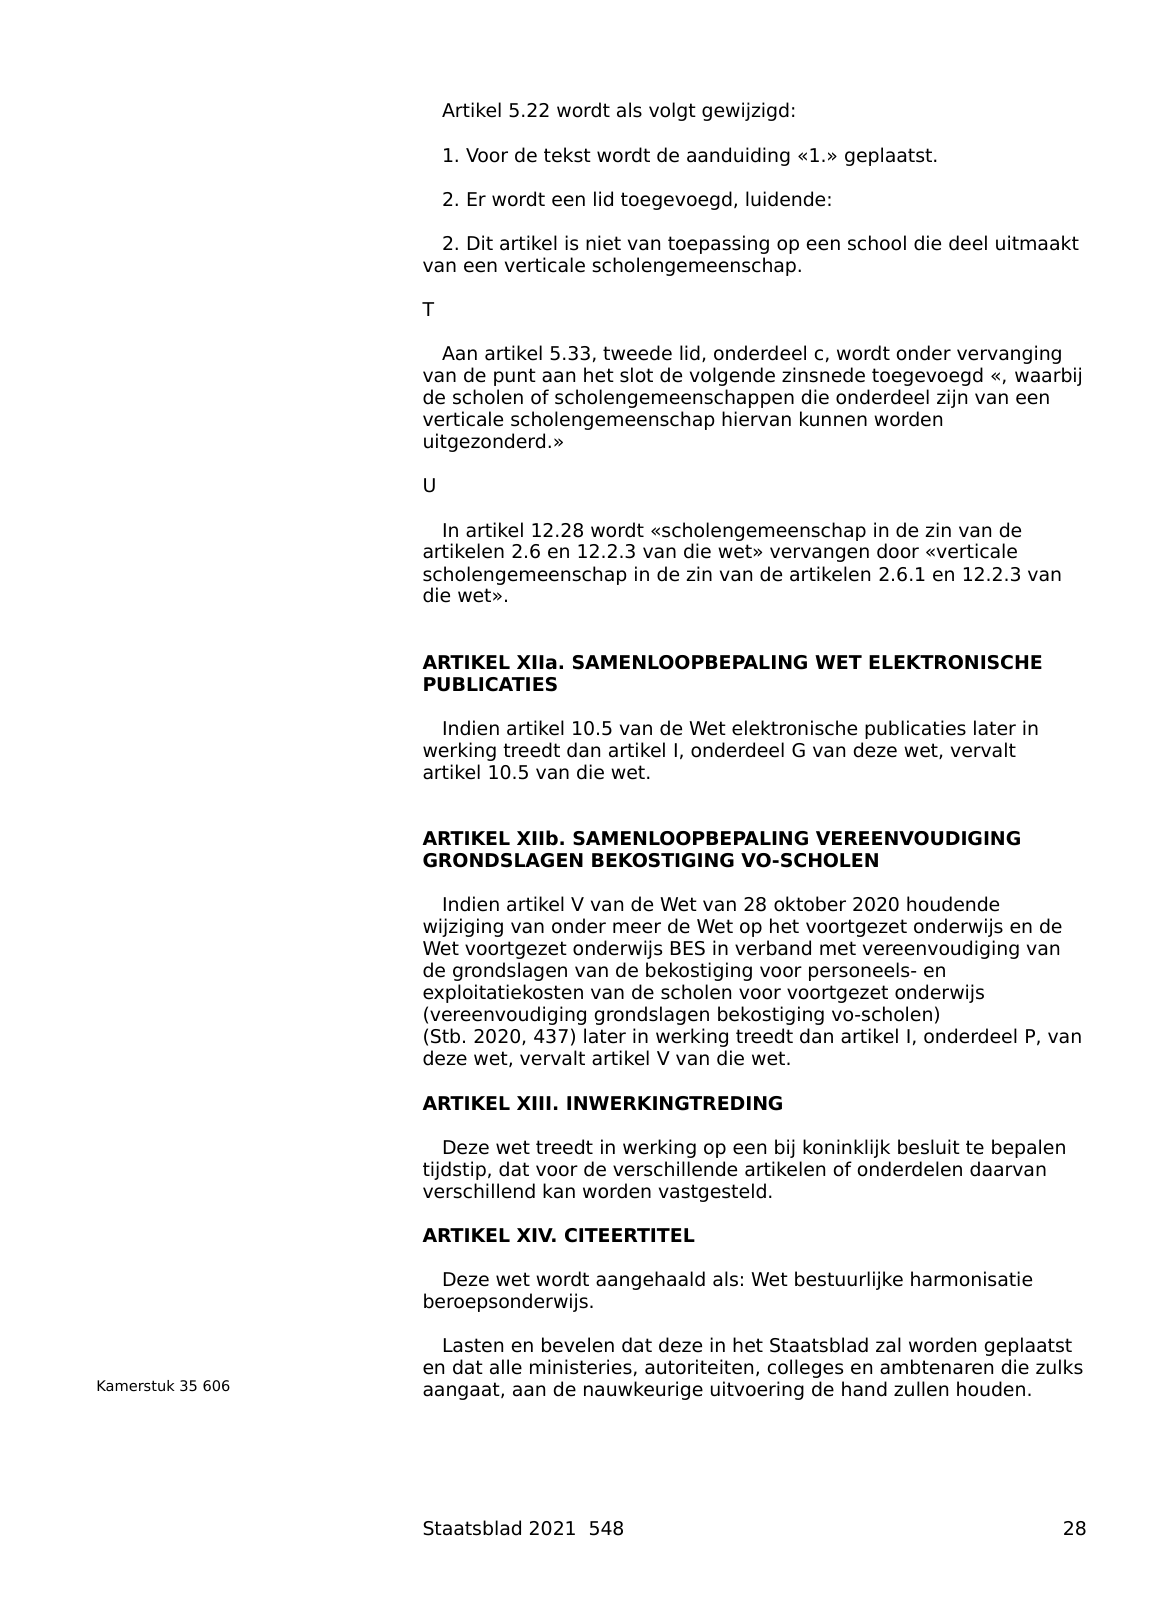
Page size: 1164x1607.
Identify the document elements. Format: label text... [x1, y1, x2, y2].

text 2. Er wordt een lid toegevoegd, luidende: [422, 189, 1087, 211]
text Indien artikel V van de Wet van 28 oktober 2020 houdende wijziging van onder meer de Wet op het voortgezet onderwijs en de Wet voortgezet onderwijs BES in verband met vereenvoudiging van de grondslagen van de bekostiging voor personeels- en exploitatiekosten van de scholen voor voortgezet onderwijs (vereenvoudiging grondslagen bekostiging vo-scholen) (Stb. 2020, 437) later in werking treedt dan artikel I, onderdeel P, van deze wet, vervalt artikel V van die wet. [422, 894, 1087, 1070]
text Deze wet wordt aangehaald als: Wet bestuurlijke harmonisatie beroepsonderwijs. [422, 1269, 1087, 1313]
text 1. Voor de tekst wordt de aanduiding «1.» geplaatst. [422, 144, 1087, 167]
subtitle ARTIKEL XIIb. SAMENLOOPBEPALING VEREENVOUDIGING GRONDSLAGEN BEKOSTIGING VO-SCHOLEN [422, 828, 1087, 872]
subtitle ARTIKEL XIV. CITEERTITEL [422, 1225, 1087, 1247]
text Artikel 5.22 wordt als volgt gewijzigd: [422, 100, 1087, 122]
text Aan artikel 5.33, tweede lid, onderdeel c, wordt onder vervanging van de punt aan het slot de volgende zinsnede toegevoegd «, waarbij de scholen of scholengemeenschappen die onderdeel zijn van een verticale scholengemeenschap hiervan kunnen worden uitgezonderd.» [422, 343, 1087, 453]
text Kamerstuk 35 606 [77, 1378, 396, 1395]
text Indien artikel 10.5 van de Wet elektronische publicaties later in werking treedt dan artikel I, onderdeel G van deze wet, vervalt artikel 10.5 van die wet. [422, 718, 1087, 784]
subtitle ARTIKEL XIIa. SAMENLOOPBEPALING WET ELEKTRONISCHE PUBLICATIES [422, 652, 1087, 696]
text In artikel 12.28 wordt «scholengemeenschap in de zin van de artikelen 2.6 en 12.2.3 van die wet» vervangen door «verticale scholengemeenschap in de zin van de artikelen 2.6.1 en 12.2.3 van die wet». [422, 519, 1087, 607]
subtitle ARTIKEL XIII. INWERKINGTREDING [422, 1092, 1087, 1114]
text T [422, 299, 1087, 321]
text 2. Dit artikel is niet van toepassing op een school die deel uitmaakt van een verticale scholengemeenschap. [422, 233, 1087, 277]
text Lasten en bevelen dat deze in het Staatsblad zal worden geplaatst en dat alle ministeries, autoriteiten, colleges en ambtenaren die zulks aangaat, aan de nauwkeurige uitvoering de hand zullen houden. [422, 1335, 1087, 1401]
text Deze wet treedt in werking op een bij koninklijk besluit te bepalen tijdstip, dat voor de verschillende artikelen of onderdelen daarvan verschillend kan worden vastgesteld. [422, 1137, 1087, 1202]
text U [422, 475, 1087, 497]
